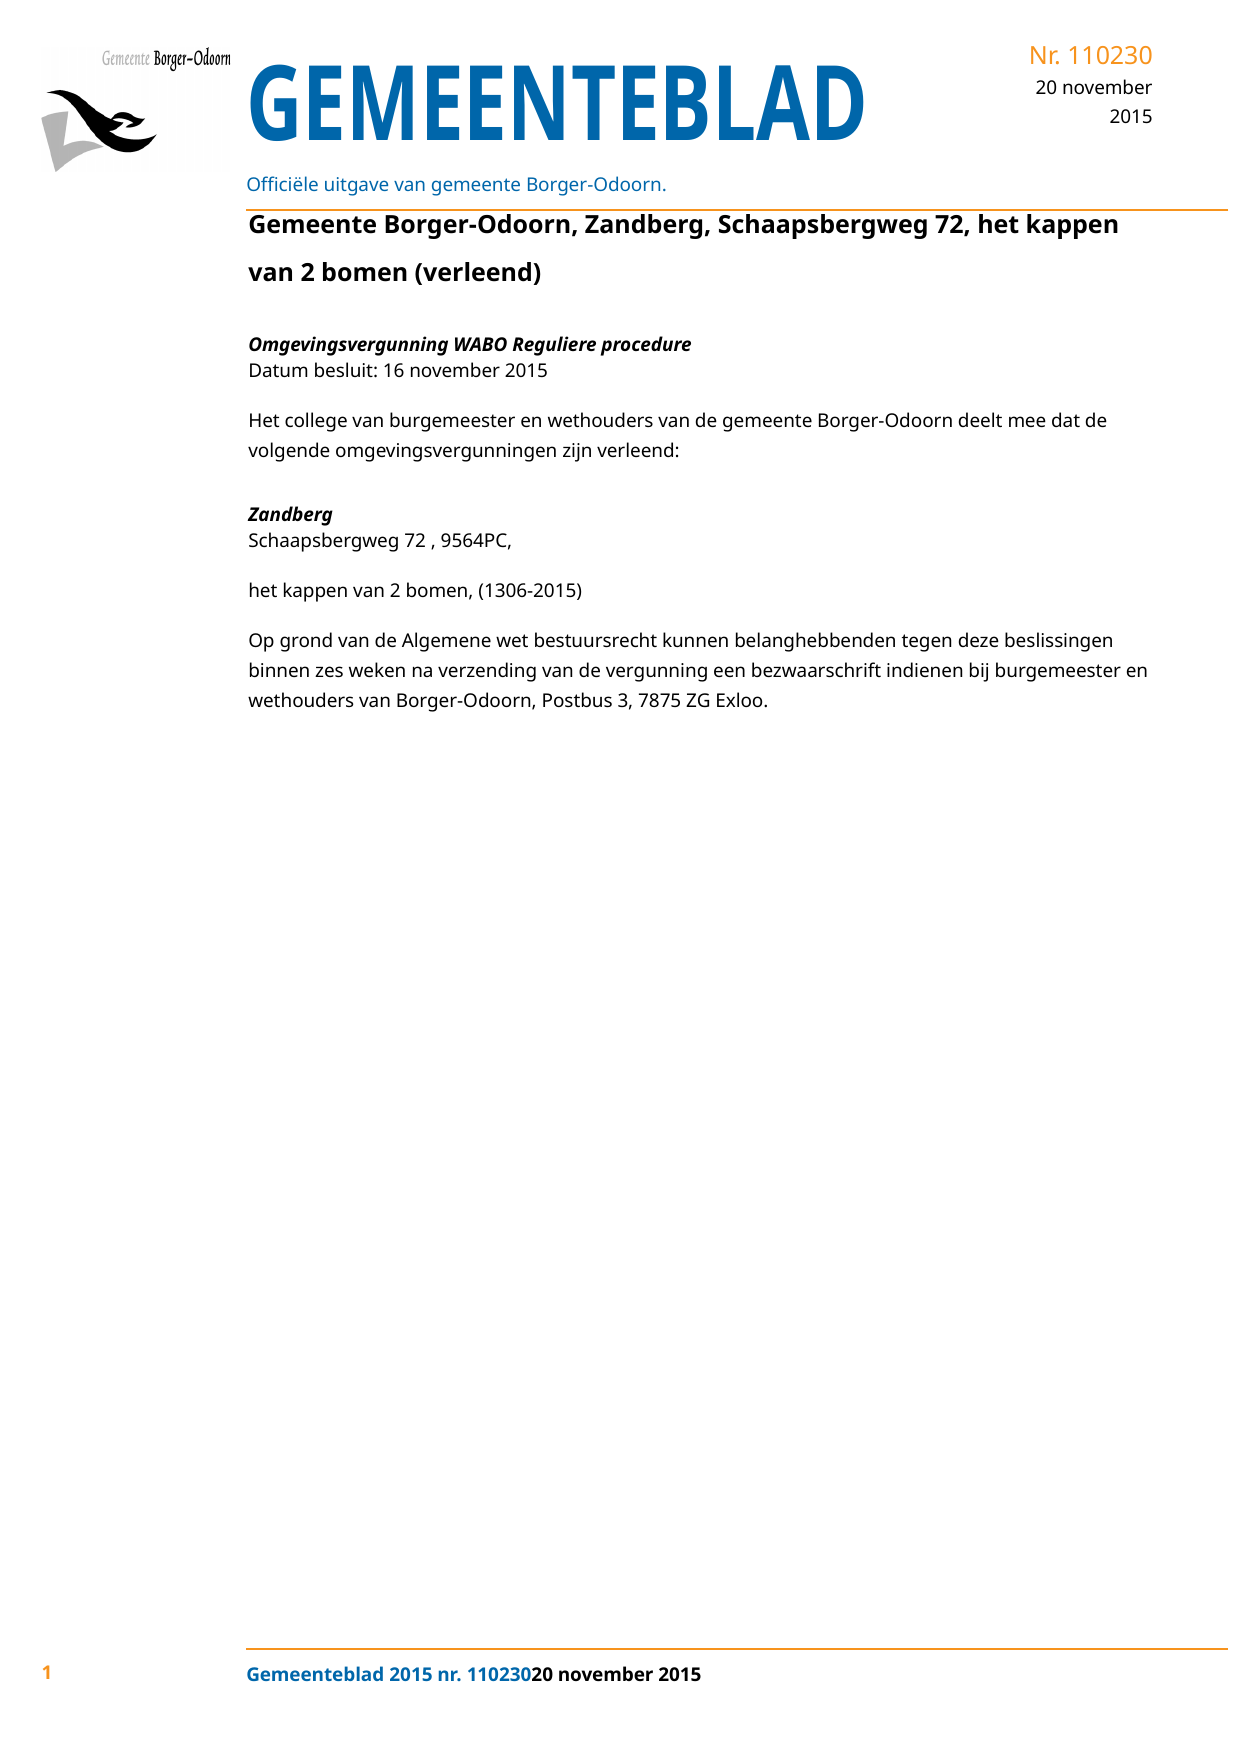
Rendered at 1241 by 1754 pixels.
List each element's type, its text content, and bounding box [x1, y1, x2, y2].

text Het college van burgemeester en wethouders van de gemeente Borger-Odoorn deelt mee dat de volgende omgevingsvergunningen zijn verleend: [248, 408, 1152, 463]
text Op grond van de Algemene wet bestuursrecht kunnen belanghebbenden tegen deze beslissingen binnen zes weken na verzending van de vergunning een bezwaarschrift indienen bij burgemeester en wethouders van Borger-Odoorn, Postbus 3, 7875 ZG Exloo. [248, 628, 1152, 713]
text Gemeente Borger-Odoorn, Zandberg, Schaapsbergweg 72, het kappen van 2 bomen (verleend) [248, 211, 1152, 288]
text Datum besluit: 16 november 2015 [248, 357, 1152, 383]
picture [41, 47, 231, 172]
text Omgevingsvergunning WABO Reguliere procedure [248, 331, 1152, 357]
text Zandberg [248, 501, 1152, 527]
text het kappen van 2 bomen, (1306-2015) [248, 577, 1152, 603]
text Schaapsbergweg 72 , 9564PC, [248, 527, 1152, 553]
